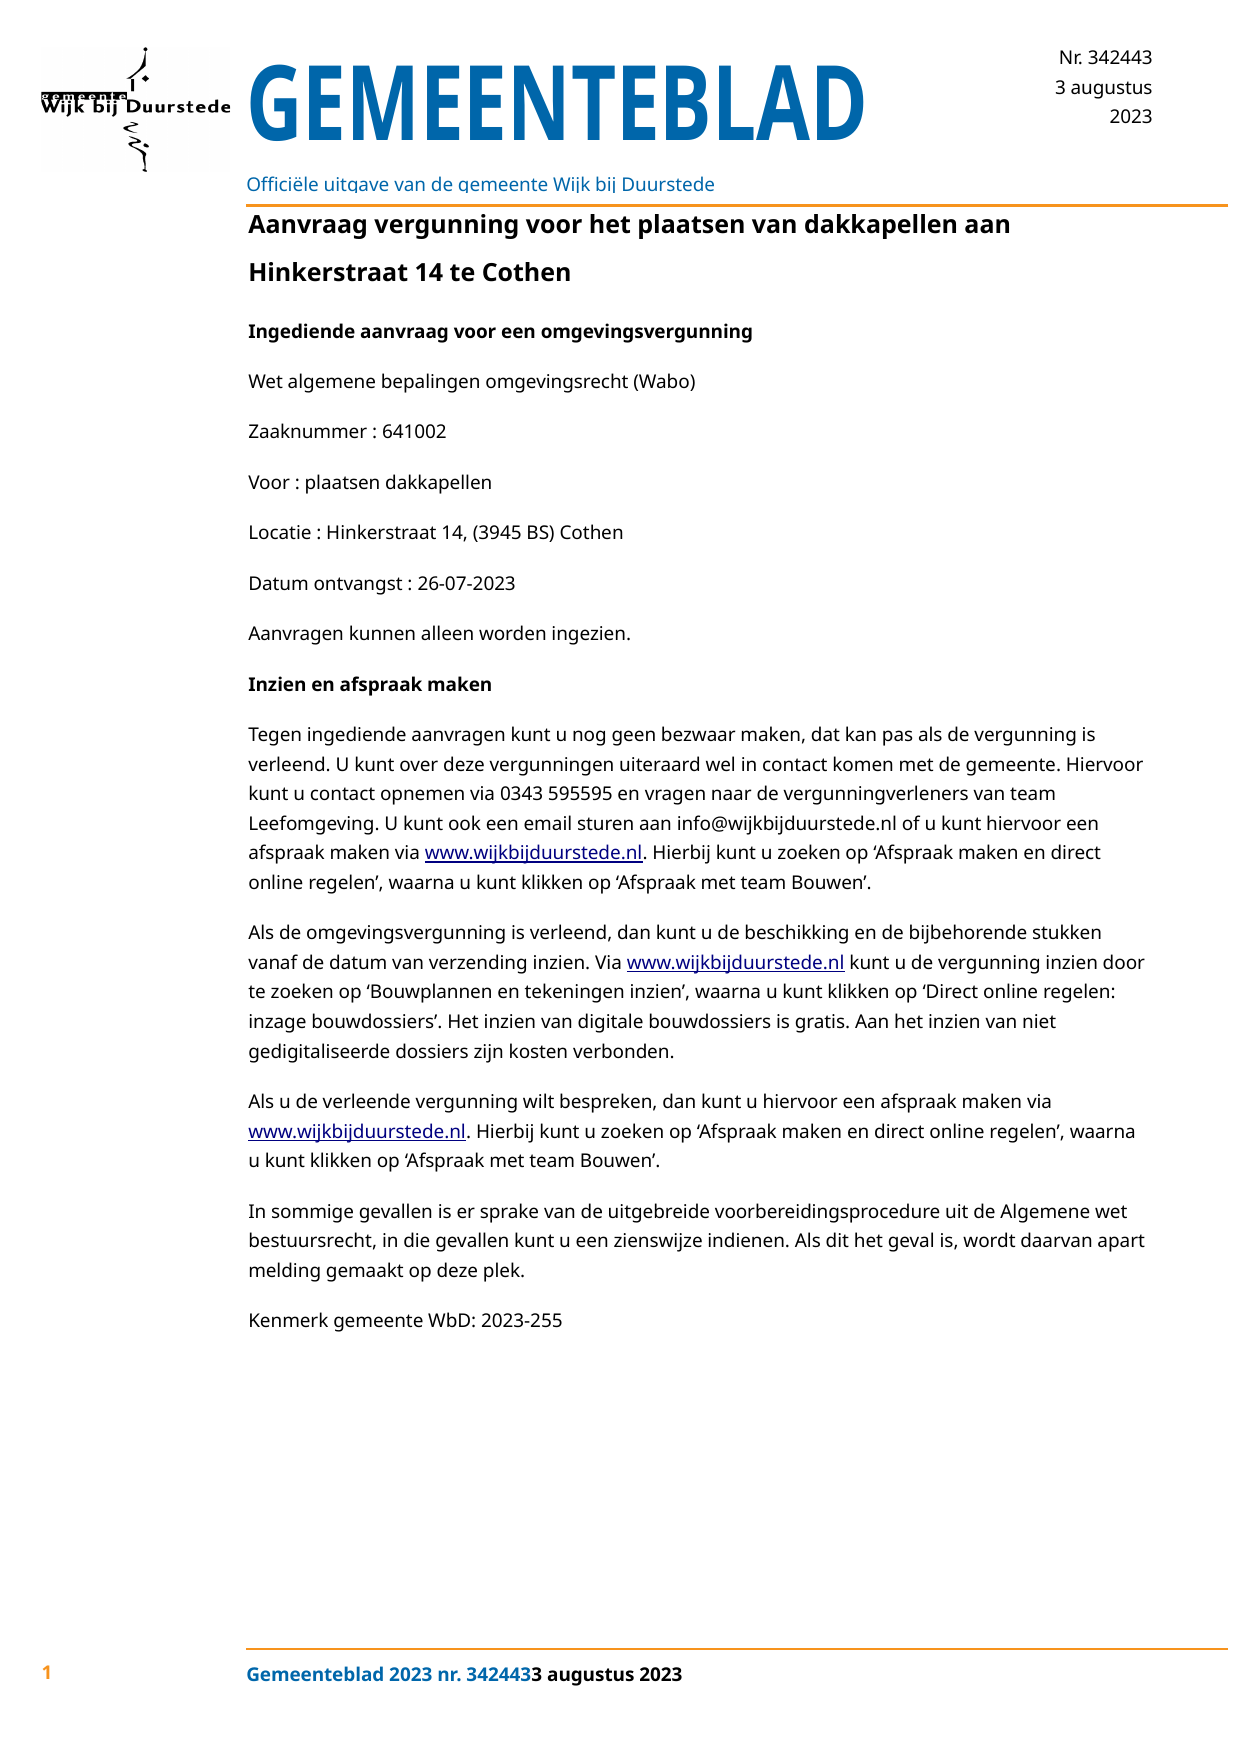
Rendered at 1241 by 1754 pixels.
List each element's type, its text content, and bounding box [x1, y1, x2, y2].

text Als u de verleende vergunning wilt bespreken, dan kunt u hiervoor een afspraak maken via www.wijkbijduurstede.nl. Hierbij kunt u zoeken op ‘Afspraak maken en direct online regelen’, waarna u kunt klikken op ‘Afspraak met team Bouwen’. [248, 1088, 1152, 1173]
text Kenmerk gemeente WbD: 2023-255 [248, 1307, 1152, 1333]
text Wet algemene bepalingen omgevingsrecht (Wabo) [248, 368, 1152, 394]
text Ingediende aanvraag voor een omgevingsvergunning [248, 318, 1152, 344]
text Datum ontvangst : 26-07-2023 [248, 570, 1152, 596]
text Tegen ingediende aanvragen kunt u nog geen bezwaar maken, dat kan pas als de vergunning is verleend. U kunt over deze vergunningen uiteraard wel in contact komen met de gemeente. Hiervoor kunt u contact opnemen via 0343 595595 en vragen naar de vergunningverleners van team Leefomgeving. U kunt ook een email sturen aan info@wijkbijduurstede.nl of u kunt hiervoor een afspraak maken via www.wijkbijduurstede.nl. Hierbij kunt u zoeken op ‘Afspraak maken en direct online regelen’, waarna u kunt klikken op ‘Afspraak met team Bouwen’. [248, 721, 1152, 895]
text Voor : plaatsen dakkapellen [248, 469, 1152, 495]
text Zaaknummer : 641002 [248, 419, 1152, 444]
text Aanvragen kunnen alleen worden ingezien. [248, 620, 1152, 646]
text Locatie : Hinkerstraat 14, (3945 BS) Cothen [248, 519, 1152, 545]
text Aanvraag vergunning voor het plaatsen van dakkapellen aan Hinkerstraat 14 te Cothen [248, 207, 1152, 288]
text In sommige gevallen is er sprake van de uitgebreide voorbereidingsprocedure uit de Algemene wet bestuursrecht, in die gevallen kunt u een zienswijze indienen. Als dit het geval is, wordt daarvan apart melding gemaakt op deze plek. [248, 1198, 1152, 1283]
text Als de omgevingsvergunning is verleend, dan kunt u de beschikking en de bijbehorende stukken vanaf de datum van verzending inzien. Via www.wijkbijduurstede.nl kunt u de vergunning inzien door te zoeken op ‘Bouwplannen en tekeningen inzien’, waarna u kunt klikken op ‘Direct online regelen: inzage bouwdossiers’. Het inzien van digitale bouwdossiers is gratis. Aan het inzien van niet gedigitaliseerde dossiers zijn kosten verbonden. [248, 919, 1152, 1064]
text Inzien en afspraak maken [248, 671, 1152, 697]
picture [41, 47, 231, 172]
